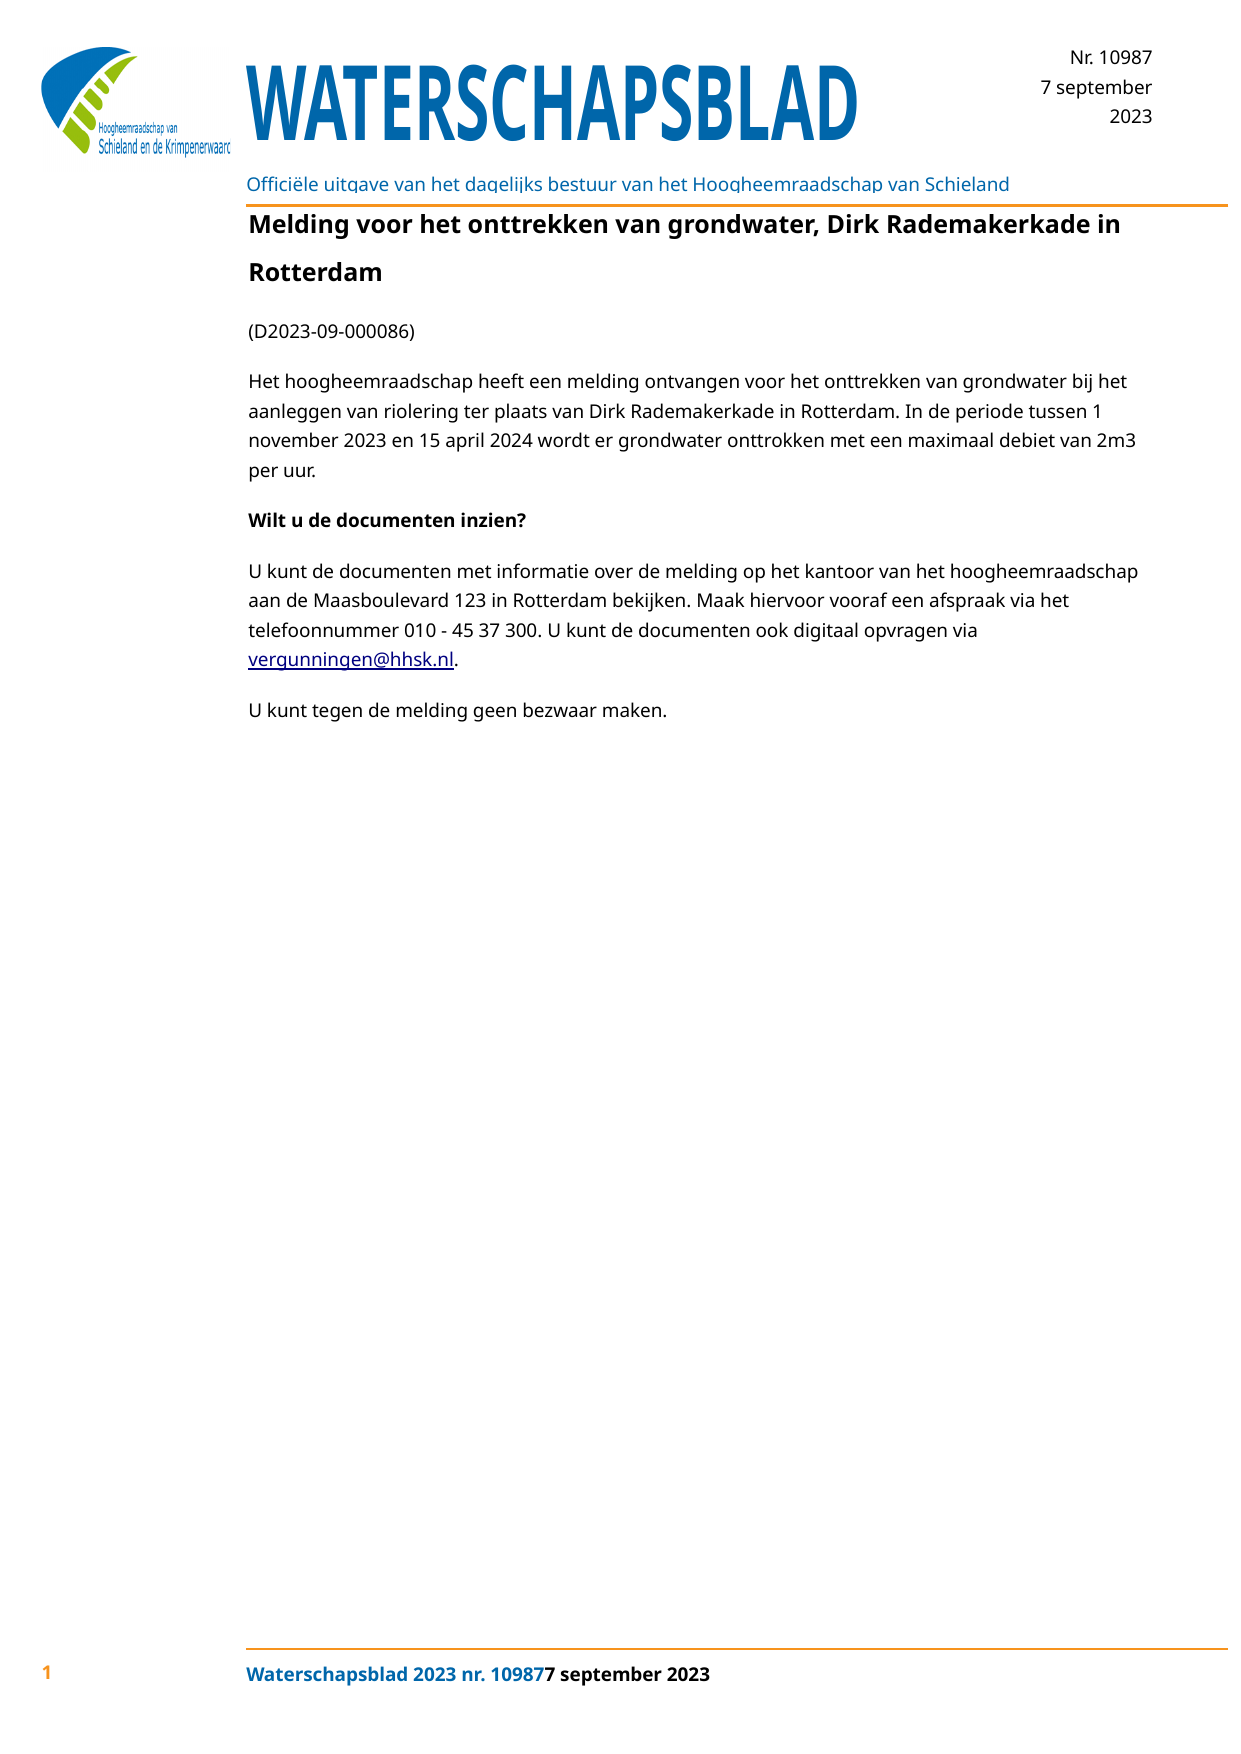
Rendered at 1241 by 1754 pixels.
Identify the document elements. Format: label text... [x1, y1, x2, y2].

text Wilt u de documenten inzien? [248, 507, 1152, 533]
text U kunt tegen de melding geen bezwaar maken. [248, 697, 1152, 723]
text Het hoogheemraadschap heeft een melding ontvangen voor het onttrekken van grondwater bij het aanleggen van riolering ter plaats van Dirk Rademakerkade in Rotterdam. In de periode tussen 1 november 2023 en 15 april 2024 wordt er grondwater onttrokken met een maximaal debiet van 2m3 per uur. [248, 368, 1152, 483]
text Melding voor het onttrekken van grondwater, Dirk Rademakerkade in Rotterdam [248, 207, 1152, 288]
text (D2023-09-000086) [248, 318, 1152, 344]
text U kunt de documenten met informatie over de melding op het kantoor van het hoogheemraadschap aan de Maasboulevard 123 in Rotterdam bekijken. Maak hiervoor vooraf een afspraak via het telefoonnummer 010 - 45 37 300. U kunt de documenten ook digitaal opvragen via vergunningen@hhsk.nl. [248, 558, 1152, 672]
picture [41, 47, 231, 172]
